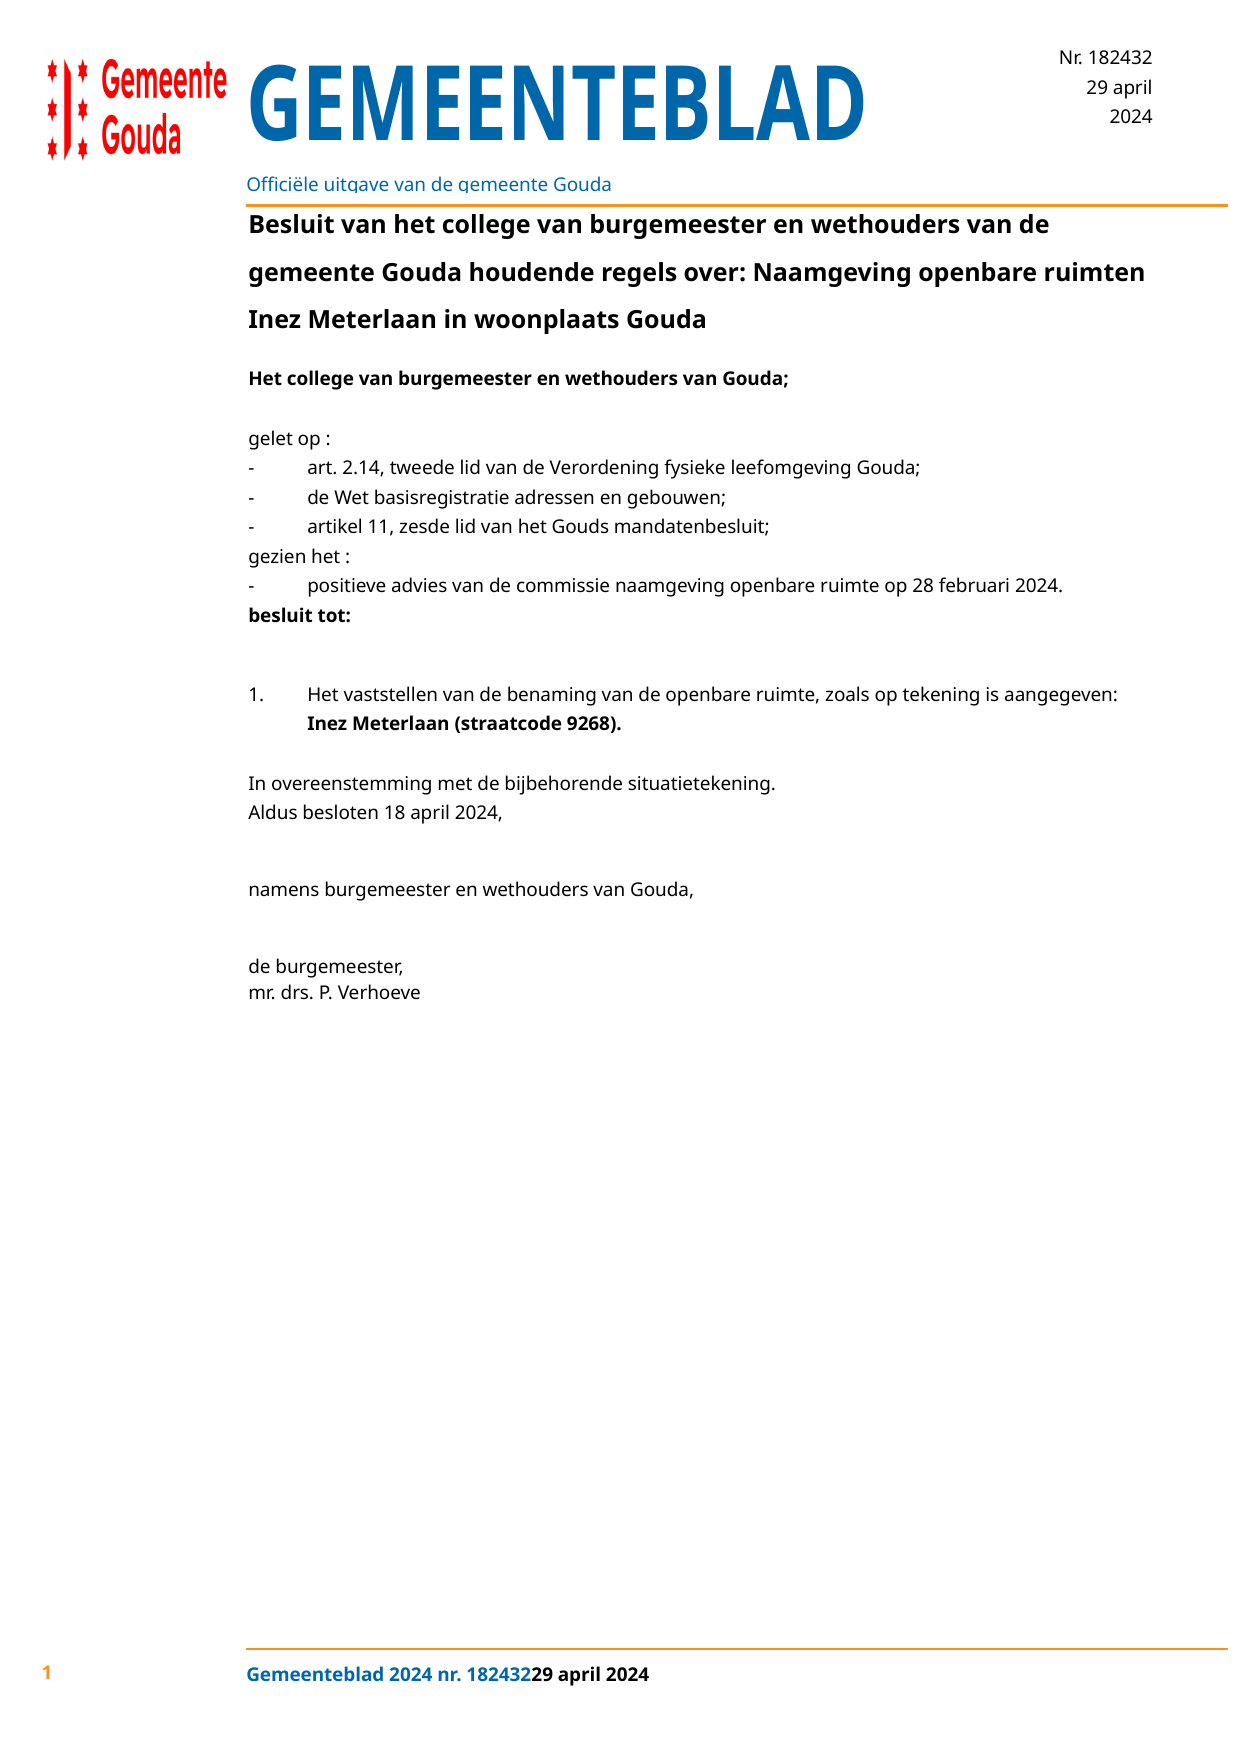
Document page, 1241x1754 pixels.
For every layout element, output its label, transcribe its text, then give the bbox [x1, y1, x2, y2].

picture [41, 47, 231, 172]
list Het vaststellen van de benaming van de openbare ruimte, zoals op tekening is aangegeven: Inez Meterlaan (straatcode 9268). [248, 681, 1152, 736]
text de burgemeester, [248, 954, 1152, 979]
text Besluit van het college van burgemeester en wethouders van de gemeente Gouda houdende regels over: Naamgeving openbare ruimten Inez Meterlaan in woonplaats Gouda [248, 207, 1152, 336]
list de Wet basisregistratie adressen en gebouwen; [248, 484, 1152, 509]
list art. 2.14, tweede lid van de Verordening fysieke leefomgeving Gouda; [248, 454, 1152, 480]
text Het college van burgemeester en wethouders van Gouda; [248, 366, 1152, 391]
text gezien het : [248, 543, 1152, 569]
text besluit tot: [248, 602, 1152, 628]
list positieve advies van de commissie naamgeving openbare ruimte op 28 februari 2024. [248, 573, 1152, 598]
text namens burgemeester en wethouders van Gouda, [248, 877, 1152, 902]
text In overeenstemming met de bijbehorende situatietekening. [248, 770, 1152, 796]
list artikel 11, zesde lid van het Gouds mandatenbesluit; [248, 513, 1152, 539]
text mr. drs. P. Verhoeve [248, 979, 1152, 1005]
text Aldus besloten 18 april 2024, [248, 799, 1152, 825]
text gelet op : [248, 425, 1152, 450]
